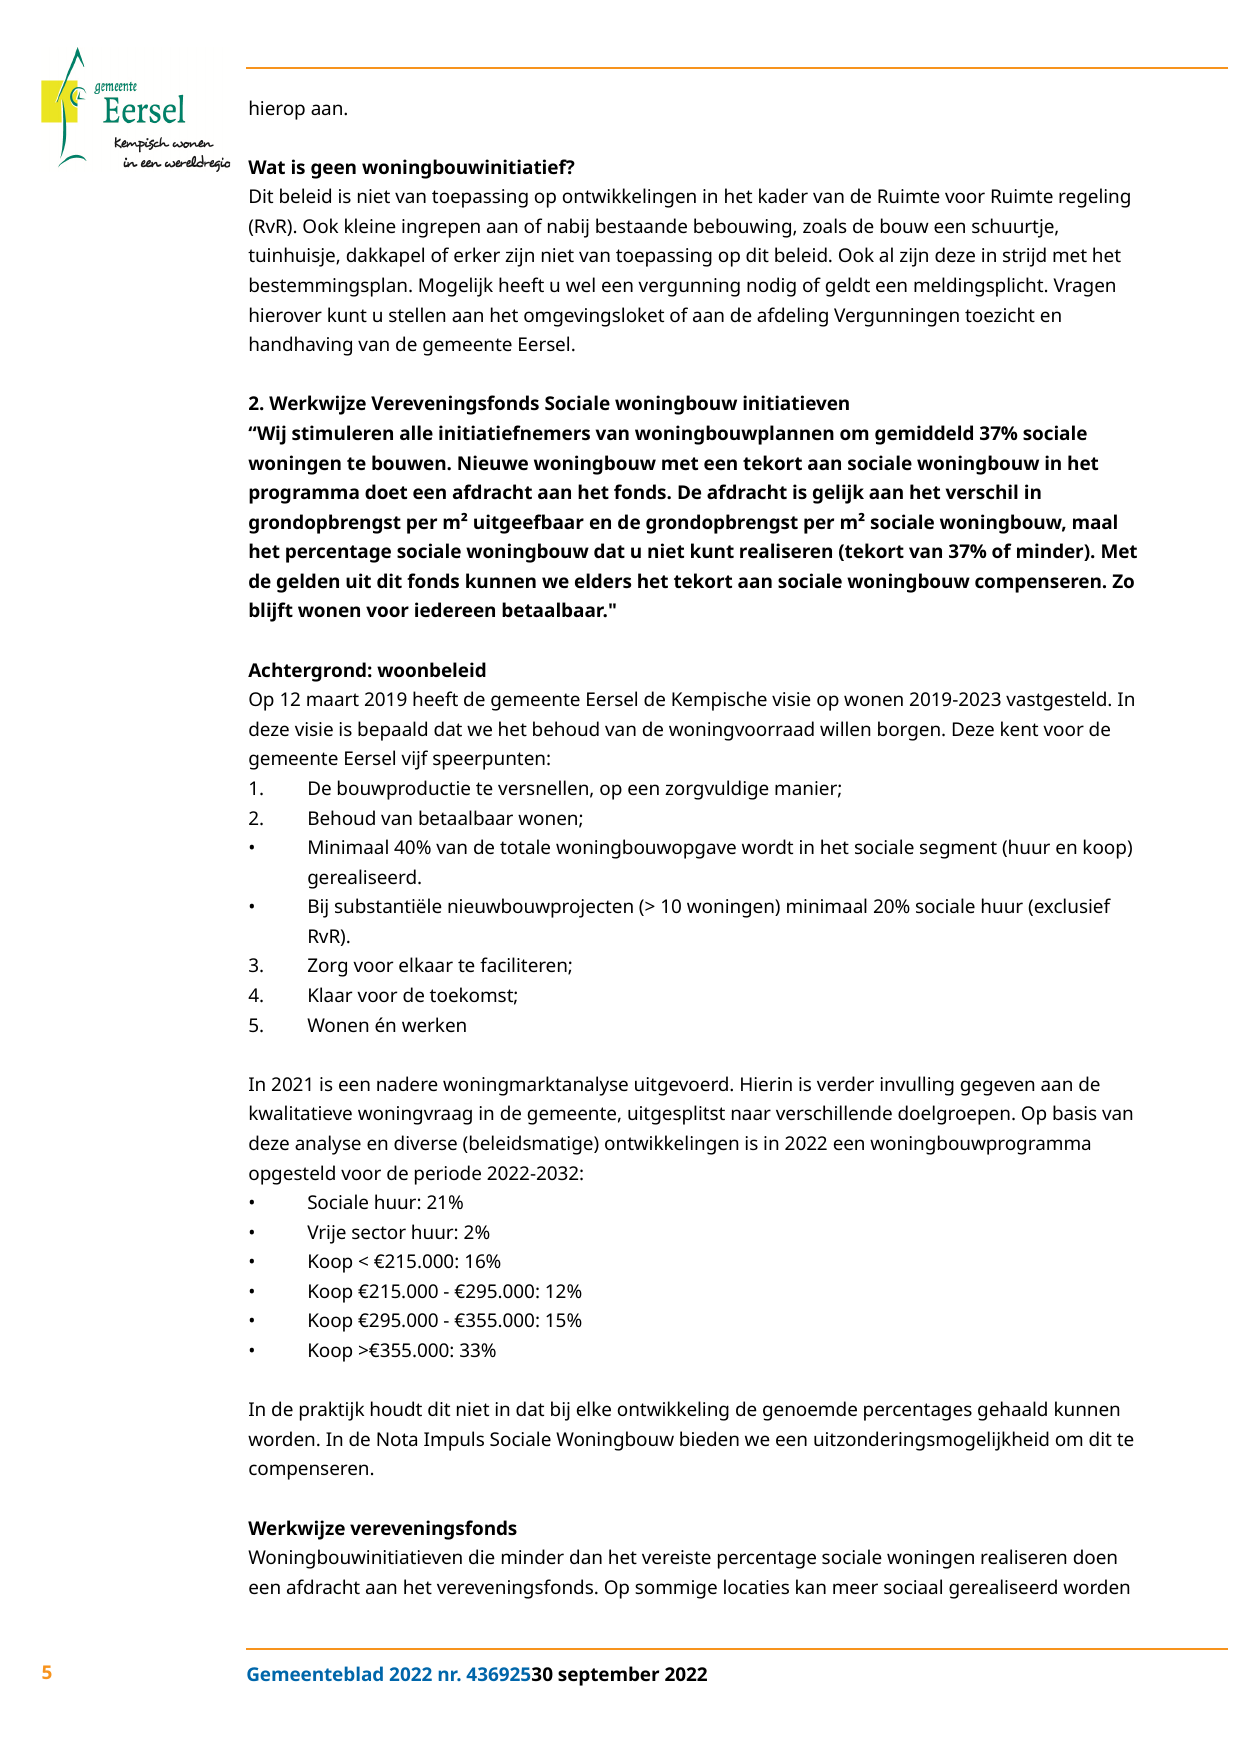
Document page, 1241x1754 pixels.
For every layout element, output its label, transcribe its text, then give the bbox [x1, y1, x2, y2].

list Bij substantiële nieuwbouwprojecten (> 10 woningen) minimaal 20% sociale huur (exclusief RvR). [248, 893, 1152, 949]
list Behoud van betaalbaar wonen; [248, 805, 1152, 831]
list Koop >€355.000: 33% [248, 1337, 1152, 1363]
text Woningbouwinitiatieven die minder dan het vereiste percentage sociale woningen realiseren doen een afdracht aan het vereveningsfonds. Op sommige locaties kan meer sociaal gerealiseerd worden [248, 1544, 1152, 1600]
list Koop €215.000 - €295.000: 12% [248, 1278, 1152, 1304]
text “Wij stimuleren alle initiatiefnemers van woningbouwplannen om gemiddeld 37% sociale woningen te bouwen. Nieuwe woningbouw met een tekort aan sociale woningbouw in het programma doet een afdracht aan het fonds. De afdracht is gelijk aan het verschil in grondopbrengst per m² uitgeefbaar en de grondopbrengst per m² sociale woningbouw, maal het percentage sociale woningbouw dat u niet kunt realiseren (tekort van 37% of minder). Met de gelden uit dit fonds kunnen we elders het tekort aan sociale woningbouw compenseren. Zo blijft wonen voor iedereen betaalbaar." [248, 420, 1152, 623]
text Werkwijze vereveningsfonds [248, 1515, 1152, 1541]
list Koop €295.000 - €355.000: 15% [248, 1308, 1152, 1333]
list Sociale huur: 21% [248, 1189, 1152, 1215]
text 2. Werkwijze Vereveningsfonds Sociale woningbouw initiatieven [248, 391, 1152, 416]
list Minimaal 40% van de totale woningbouwopgave wordt in het sociale segment (huur en koop) gerealiseerd. [248, 834, 1152, 890]
text hierop aan. [248, 95, 1152, 121]
text Achtergrond: woonbeleid [248, 657, 1152, 683]
text Op 12 maart 2019 heeft de gemeente Eersel de Kempische visie op wonen 2019-2023 vastgesteld. In deze visie is bepaald dat we het behoud van de woningvoorraad willen borgen. Deze kent voor de gemeente Eersel vijf speerpunten: [248, 686, 1152, 771]
list Wonen én werken [248, 1012, 1152, 1038]
list De bouwproductie te versnellen, op een zorgvuldige manier; [248, 775, 1152, 801]
list Koop < €215.000: 16% [248, 1248, 1152, 1274]
text In de praktijk houdt dit niet in dat bij elke ontwikkeling de genoemde percentages gehaald kunnen worden. In de Nota Impuls Sociale Woningbouw bieden we een uitzonderingsmogelijkheid om dit te compenseren. [248, 1396, 1152, 1481]
list Klaar voor de toekomst; [248, 982, 1152, 1008]
text Dit beleid is niet van toepassing op ontwikkelingen in het kader van de Ruimte voor Ruimte regeling (RvR). Ook kleine ingrepen aan of nabij bestaande bebouwing, zoals de bouw een schuurtje, tuinhuisje, dakkapel of erker zijn niet van toepassing op dit beleid. Ook al zijn deze in strijd met het bestemmingsplan. Mogelijk heeft u wel een vergunning nodig of geldt een meldingsplicht. Vragen hierover kunt u stellen aan het omgevingsloket of aan de afdeling Vergunningen toezicht en handhaving van de gemeente Eersel. [248, 183, 1152, 357]
list Vrije sector huur: 2% [248, 1219, 1152, 1245]
picture [41, 47, 231, 172]
list Zorg voor elkaar te faciliteren; [248, 953, 1152, 978]
text Wat is geen woningbouwinitiatief? [248, 154, 1152, 180]
text In 2021 is een nadere woningmarktanalyse uitgevoerd. Hierin is verder invulling gegeven aan de kwalitatieve woningvraag in de gemeente, uitgesplitst naar verschillende doelgroepen. Op basis van deze analyse en diverse (beleidsmatige) ontwikkelingen is in 2022 een woningbouwprogramma opgesteld voor de periode 2022-2032: [248, 1071, 1152, 1186]
